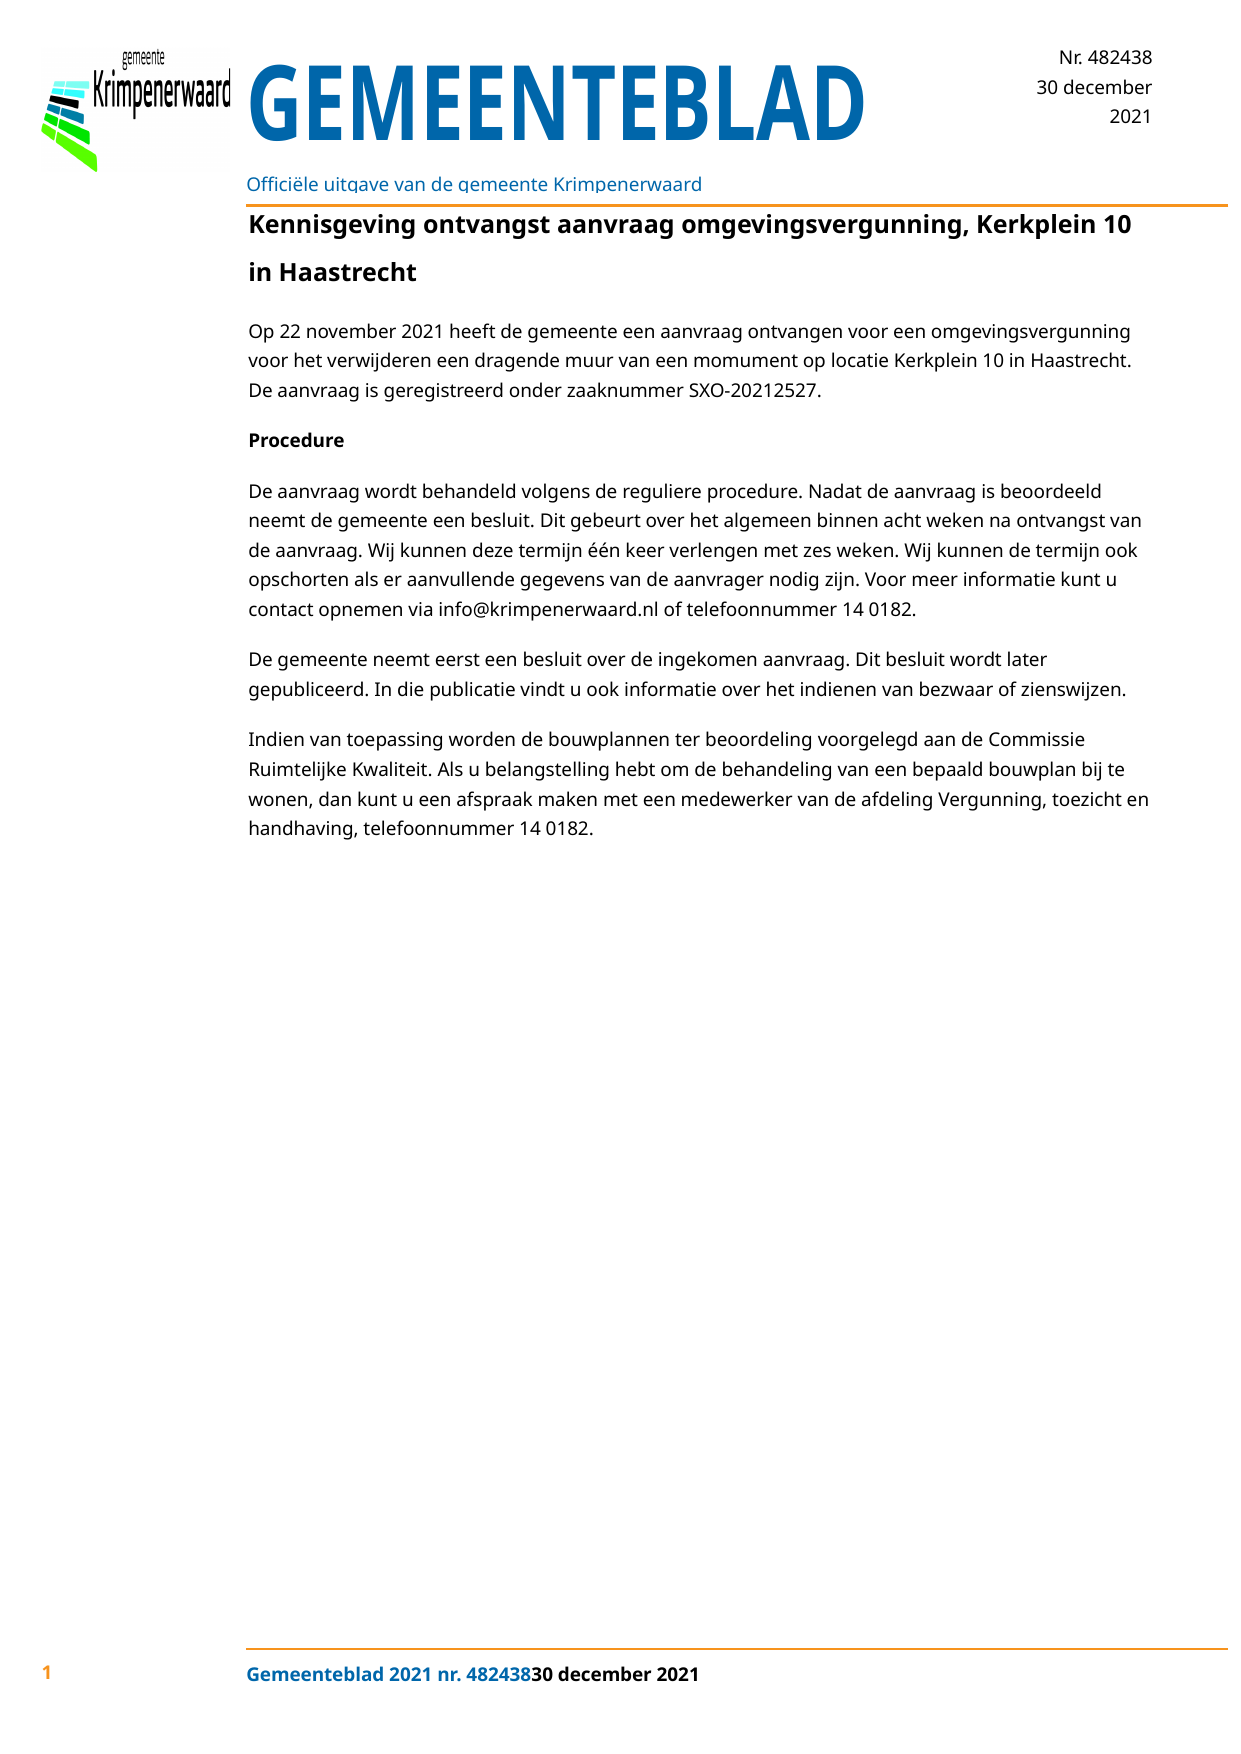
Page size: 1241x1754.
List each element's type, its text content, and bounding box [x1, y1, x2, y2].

text Kennisgeving ontvangst aanvraag omgevingsvergunning, Kerkplein 10 in Haastrecht [248, 207, 1152, 288]
picture [41, 47, 231, 172]
text De aanvraag wordt behandeld volgens de reguliere procedure. Nadat de aanvraag is beoordeeld neemt de gemeente een besluit. Dit gebeurt over het algemeen binnen acht weken na ontvangst van de aanvraag. Wij kunnen deze termijn één keer verlengen met zes weken. Wij kunnen de termijn ook opschorten als er aanvullende gegevens van de aanvrager nodig zijn. Voor meer informatie kunt u contact opnemen via info@krimpenerwaard.nl of telefoonnummer 14 0182. [248, 478, 1152, 622]
text Procedure [248, 427, 1152, 453]
text Op 22 november 2021 heeft de gemeente een aanvraag ontvangen voor een omgevingsvergunning voor het verwijderen een dragende muur van een momument op locatie Kerkplein 10 in Haastrecht. De aanvraag is geregistreerd onder zaaknummer SXO-20212527. [248, 318, 1152, 403]
text De gemeente neemt eerst een besluit over de ingekomen aanvraag. Dit besluit wordt later gepubliceerd. In die publicatie vindt u ook informatie over het indienen van bezwaar of zienswijzen. [248, 647, 1152, 702]
text Indien van toepassing worden de bouwplannen ter beoordeling voorgelegd aan de Commissie Ruimtelijke Kwaliteit. Als u belangstelling hebt om de behandeling van een bepaald bouwplan bij te wonen, dan kunt u een afspraak maken met een medewerker van de afdeling Vergunning, toezicht en handhaving, telefoonnummer 14 0182. [248, 727, 1152, 841]
